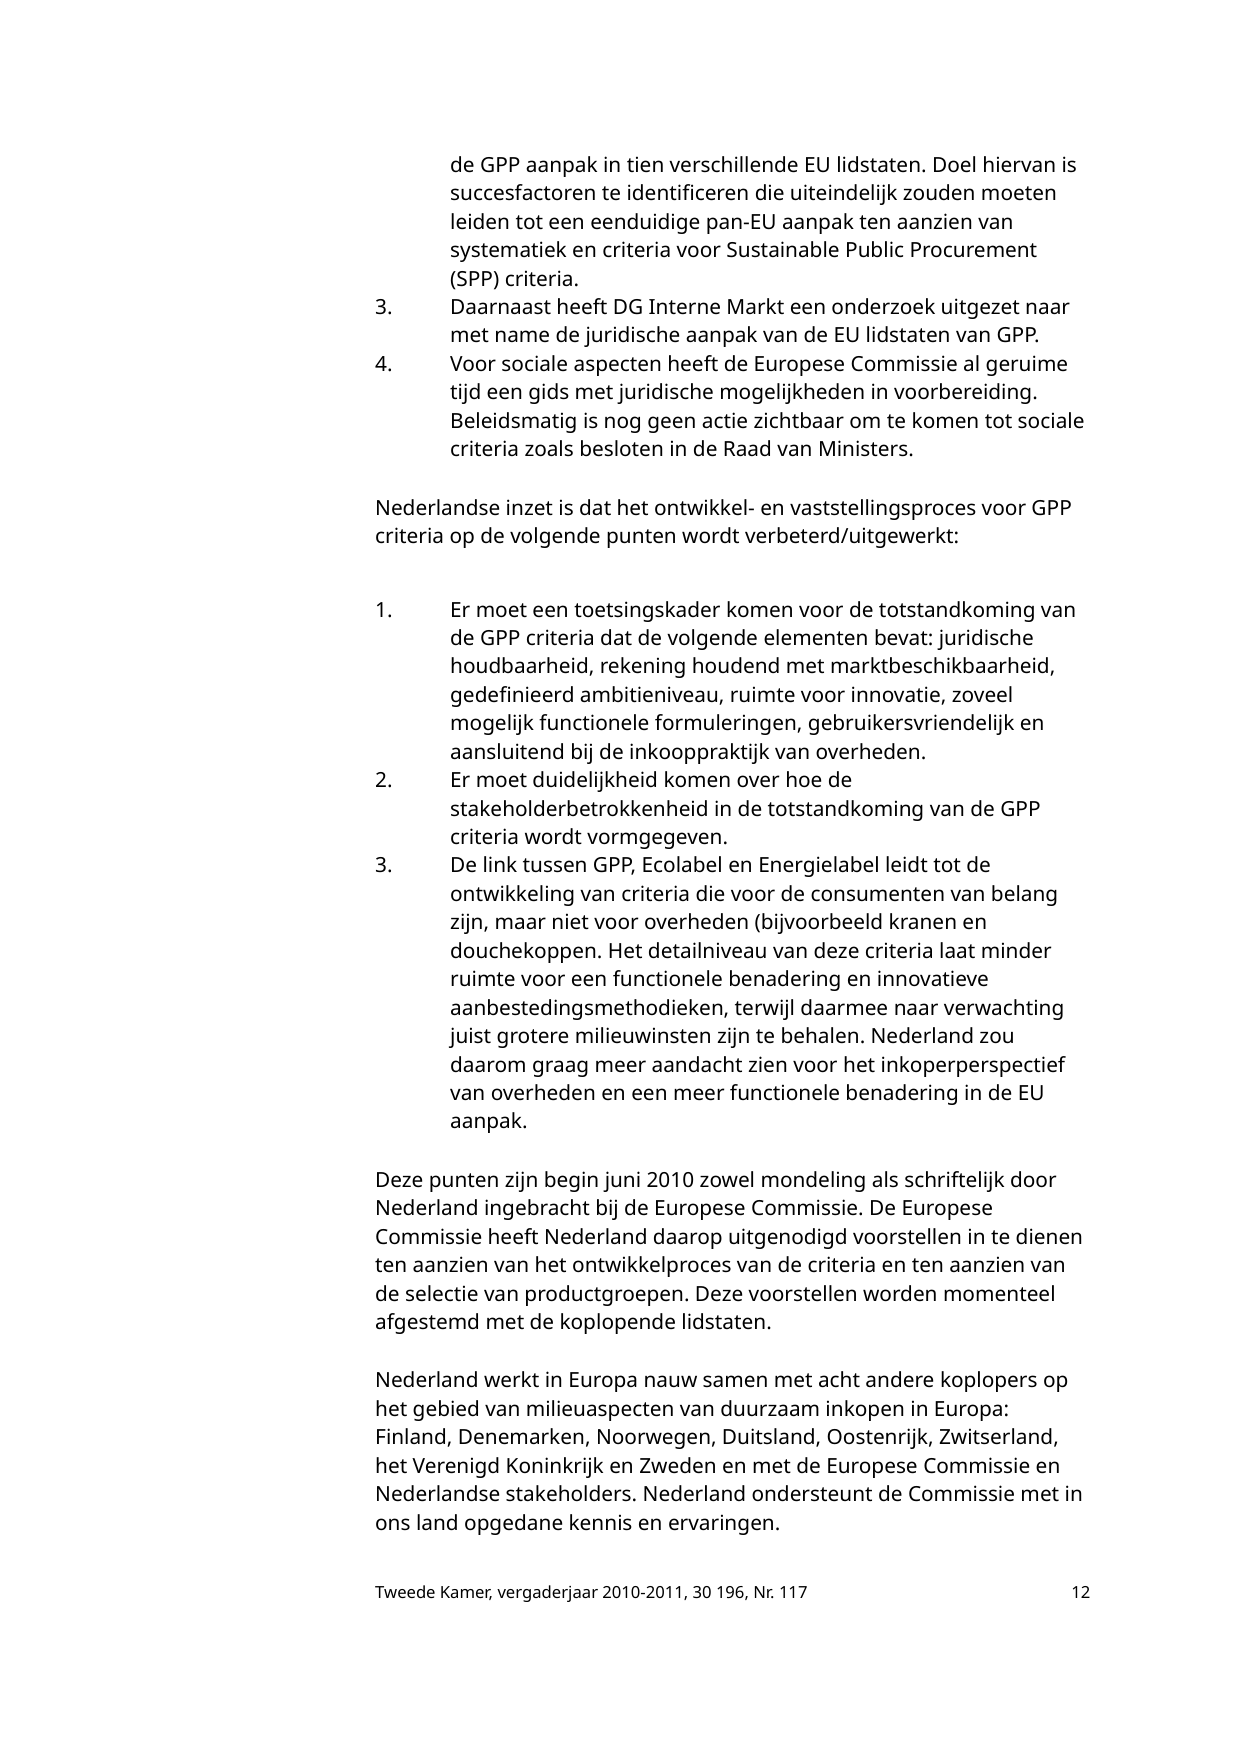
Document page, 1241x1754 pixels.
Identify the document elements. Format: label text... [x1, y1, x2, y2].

list Er moet duidelijkheid komen over hoe de stakeholderbetrokkenheid in de totstandkoming van de GPP criteria wordt vormgegeven. [375, 765, 1090, 851]
list de GPP aanpak in tien verschillende EU lidstaten. Doel hiervan is succesfactoren te identificeren die uiteindelijk zouden moeten leiden tot een eenduidige pan-EU aanpak ten aanzien van systematiek en criteria voor Sustainable Public Procurement (SPP) criteria. [375, 150, 1090, 292]
list Er moet een toetsingskader komen voor de totstandkoming van de GPP criteria dat de volgende elementen bevat: juridische houdbaarheid, rekening houdend met marktbeschikbaarheid, gedefinieerd ambitieniveau, ruimte voor innovatie, zoveel mogelijk functionele formuleringen, gebruikersvriendelijk en aansluitend bij de inkooppraktijk van overheden. [375, 595, 1090, 765]
text Deze punten zijn begin juni 2010 zowel mondeling als schriftelijk door Nederland ingebracht bij de Europese Commissie. De Europese Commissie heeft Nederland daarop uitgenodigd voorstellen in te dienen ten aanzien van het ontwikkelproces van de criteria en ten aanzien van de selectie van productgroepen. Deze voorstellen worden momenteel afgestemd met de koplopende lidstaten. [375, 1165, 1090, 1336]
text Nederland werkt in Europa nauw samen met acht andere koplopers op het gebied van milieuaspecten van duurzaam inkopen in Europa: Finland, Denemarken, Noorwegen, Duitsland, Oostenrijk, Zwitserland, het Verenigd Koninkrijk en Zweden en met de Europese Commissie en Nederlandse stakeholders. Nederland ondersteunt de Commissie met in ons land opgedane kennis en ervaringen. [375, 1366, 1090, 1536]
list Daarnaast heeft DG Interne Markt een onderzoek uitgezet naar met name de juridische aanpak van de EU lidstaten van GPP. [375, 292, 1090, 349]
text Nederlandse inzet is dat het ontwikkel- en vaststellingsproces voor GPP criteria op de volgende punten wordt verbeterd/uitgewerkt: [375, 493, 1090, 550]
list De link tussen GPP, Ecolabel en Energielabel leidt tot de ontwikkeling van criteria die voor de consumenten van belang zijn, maar niet voor overheden (bijvoorbeeld kranen en douchekoppen. Het detailniveau van deze criteria laat minder ruimte voor een functionele benadering en innovatieve aanbestedingsmethodieken, terwijl daarmee naar verwachting juist grotere milieuwinsten zijn te behalen. Nederland zou daarom graag meer aandacht zien voor het inkoperperspectief van overheden en een meer functionele benadering in de EU aanpak. [375, 851, 1090, 1135]
list Voor sociale aspecten heeft de Europese Commissie al geruime tijd een gids met juridische mogelijkheden in voorbereiding. Beleidsmatig is nog geen actie zichtbaar om te komen tot sociale criteria zoals besloten in de Raad van Ministers. [375, 349, 1090, 463]
